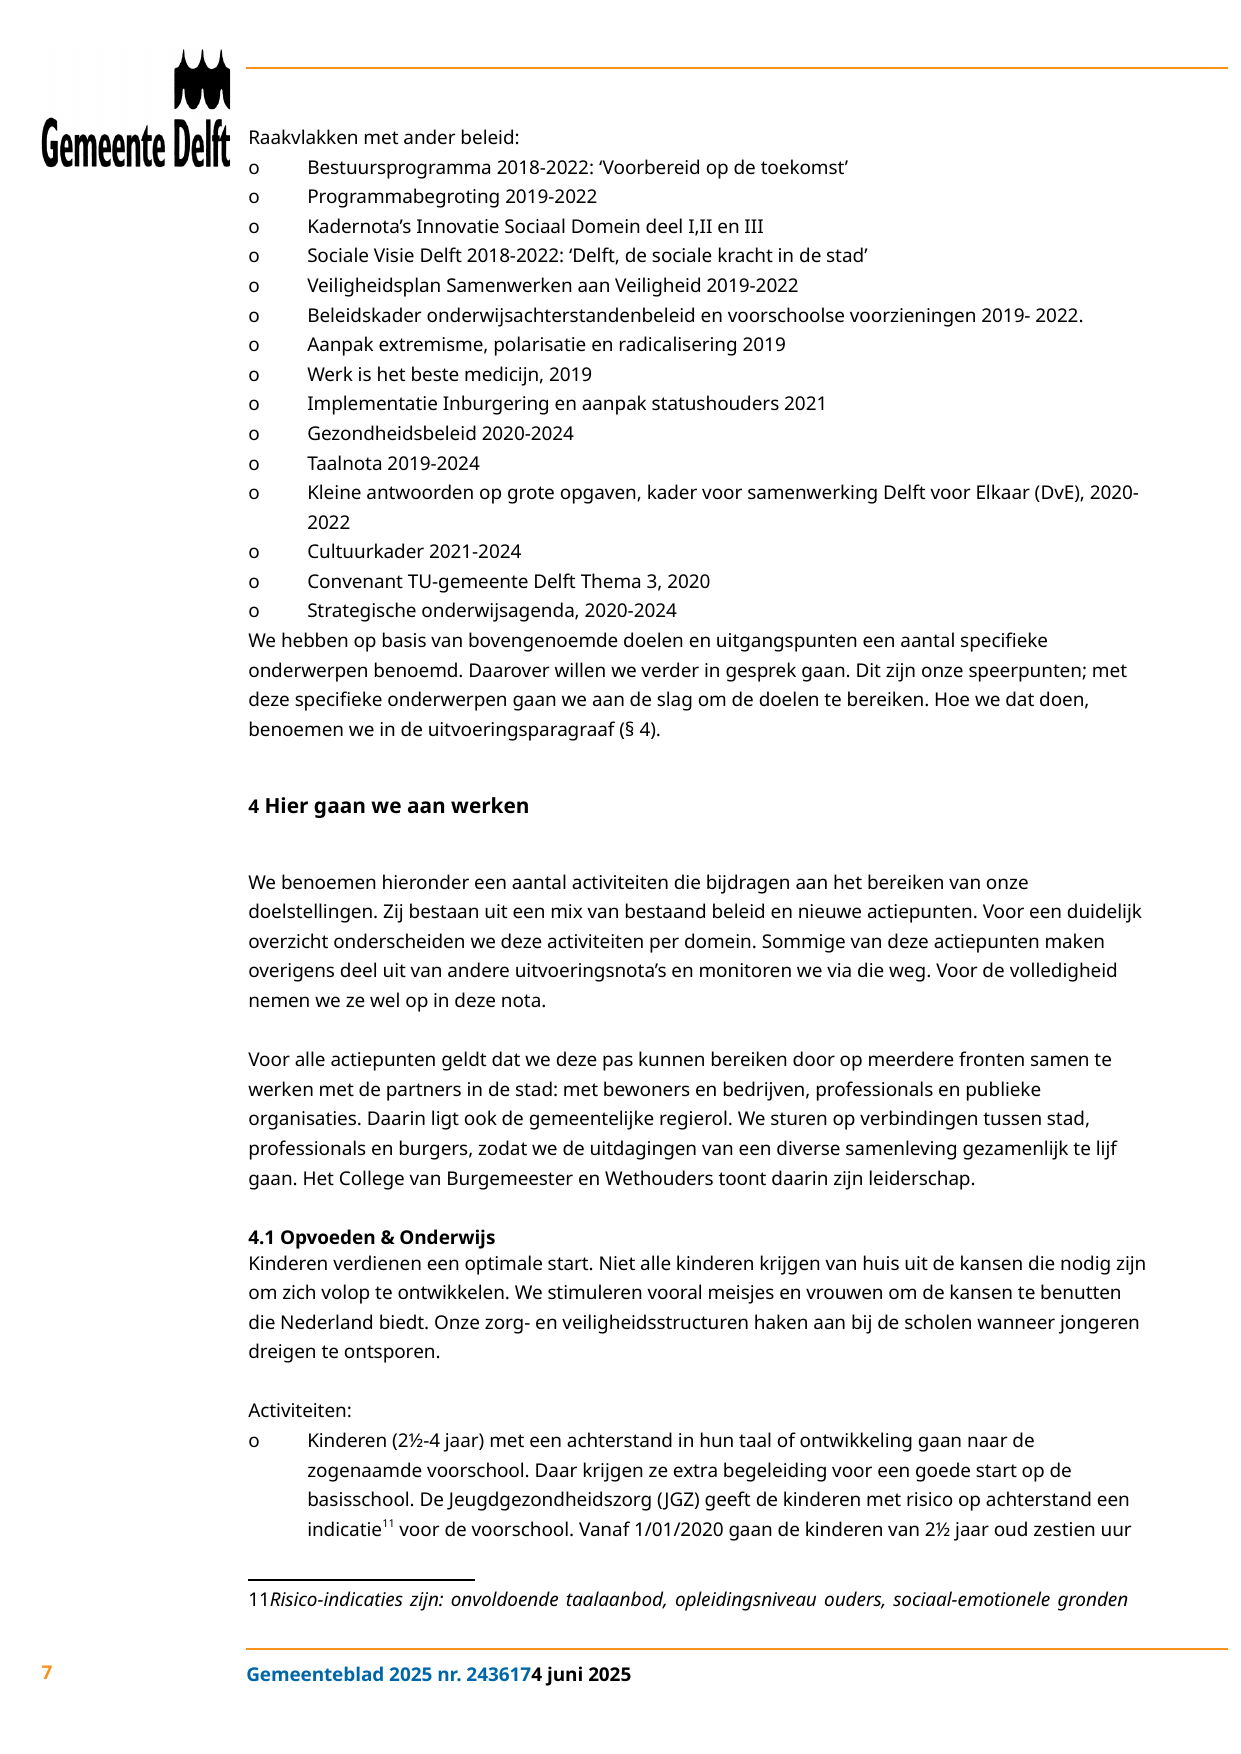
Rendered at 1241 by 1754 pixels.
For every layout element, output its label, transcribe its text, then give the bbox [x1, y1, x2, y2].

list Convenant TU-gemeente Delft Thema 3, 2020 [248, 568, 1152, 594]
list Kadernota’s Innovatie Sociaal Domein deel I,II en III [248, 213, 1152, 239]
text We hebben op basis van bovengenoemde doelen en uitgangspunten een aantal specifieke onderwerpen benoemd. Daarover willen we verder in gesprek gaan. Dit zijn onze speerpunten; met deze specifieke onderwerpen gaan we aan de slag om de doelen te bereiken. Hoe we dat doen, benoemen we in de uitvoeringsparagraaf (§ 4). [248, 627, 1152, 742]
list Strategische onderwijsagenda, 2020-2024 [248, 598, 1152, 623]
list Aanpak extremisme, polarisatie en radicalisering 2019 [248, 331, 1152, 357]
list Taalnota 2019-2024 [248, 450, 1152, 476]
list Gezondheidsbeleid 2020-2024 [248, 420, 1152, 446]
text Activiteiten: [248, 1398, 1152, 1423]
list Risico-indicaties zijn: onvoldoende taalaanbod, opleidingsniveau ouders, sociaal-emotionele gronden [248, 1586, 1152, 1612]
list Beleidskader onderwijsachterstandenbeleid en voorschoolse voorzieningen 2019- 2022. [248, 302, 1152, 328]
list Bestuursprogramma 2018-2022: ‘Voorbereid op de toekomst’ [248, 154, 1152, 180]
text 4 Hier gaan we aan werken [248, 791, 1152, 820]
text We benoemen hieronder een aantal activiteiten die bijdragen aan het bereiken van onze doelstellingen. Zij bestaan uit een mix van bestaand beleid en nieuwe actiepunten. Voor een duidelijk overzicht onderscheiden we deze activiteiten per domein. Sommige van deze actiepunten maken overigens deel uit van andere uitvoeringsnota’s en monitoren we via die weg. Voor de volledigheid nemen we ze wel op in deze nota. [248, 869, 1152, 1013]
list Implementatie Inburgering en aanpak statushouders 2021 [248, 391, 1152, 416]
list Werk is het beste medicijn, 2019 [248, 361, 1152, 387]
list Kinderen (2½-4 jaar) met een achterstand in hun taal of ontwikkeling gaan naar de zogenaamde voorschool. Daar krijgen ze extra begeleiding voor een goede start op de basisschool. De Jeugdgezondheidszorg (JGZ) geeft de kinderen met risico op achterstand een indicatie voor de voorschool. Vanaf 1/01/2020 gaan de kinderen van 2½ jaar oud zestien uur [248, 1427, 1152, 1542]
text Voor alle actiepunten geldt dat we deze pas kunnen bereiken door op meerdere fronten samen te werken met de partners in de stad: met bewoners en bedrijven, professionals en publieke organisaties. Daarin ligt ook de gemeentelijke regierol. We sturen op verbindingen tussen stad, professionals en burgers, zodat we de uitdagingen van een diverse samenleving gezamenlijk te lijf gaan. Het College van Burgemeester en Wethouders toont daarin zijn leiderschap. [248, 1046, 1152, 1191]
picture [41, 47, 231, 172]
list Kleine antwoorden op grote opgaven, kader voor samenwerking Delft voor Elkaar (DvE), 2020-2022 [248, 479, 1152, 535]
text Raakvlakken met ander beleid: [248, 124, 1152, 150]
list Programmabegroting 2019-2022 [248, 183, 1152, 209]
list Sociale Visie Delft 2018-2022: ‘Delft, de sociale kracht in de stad’ [248, 243, 1152, 268]
list Cultuurkader 2021-2024 [248, 538, 1152, 564]
text 4.1 Opvoeden & Onderwijs [248, 1224, 1152, 1250]
list Veiligheidsplan Samenwerken aan Veiligheid 2019-2022 [248, 272, 1152, 298]
text Kinderen verdienen een optimale start. Niet alle kinderen krijgen van huis uit de kansen die nodig zijn om zich volop te ontwikkelen. We stimuleren vooral meisjes en vrouwen om de kansen te benutten die Nederland biedt. Onze zorg- en veiligheidsstructuren haken aan bij de scholen wanneer jongeren dreigen te ontsporen. [248, 1250, 1152, 1364]
